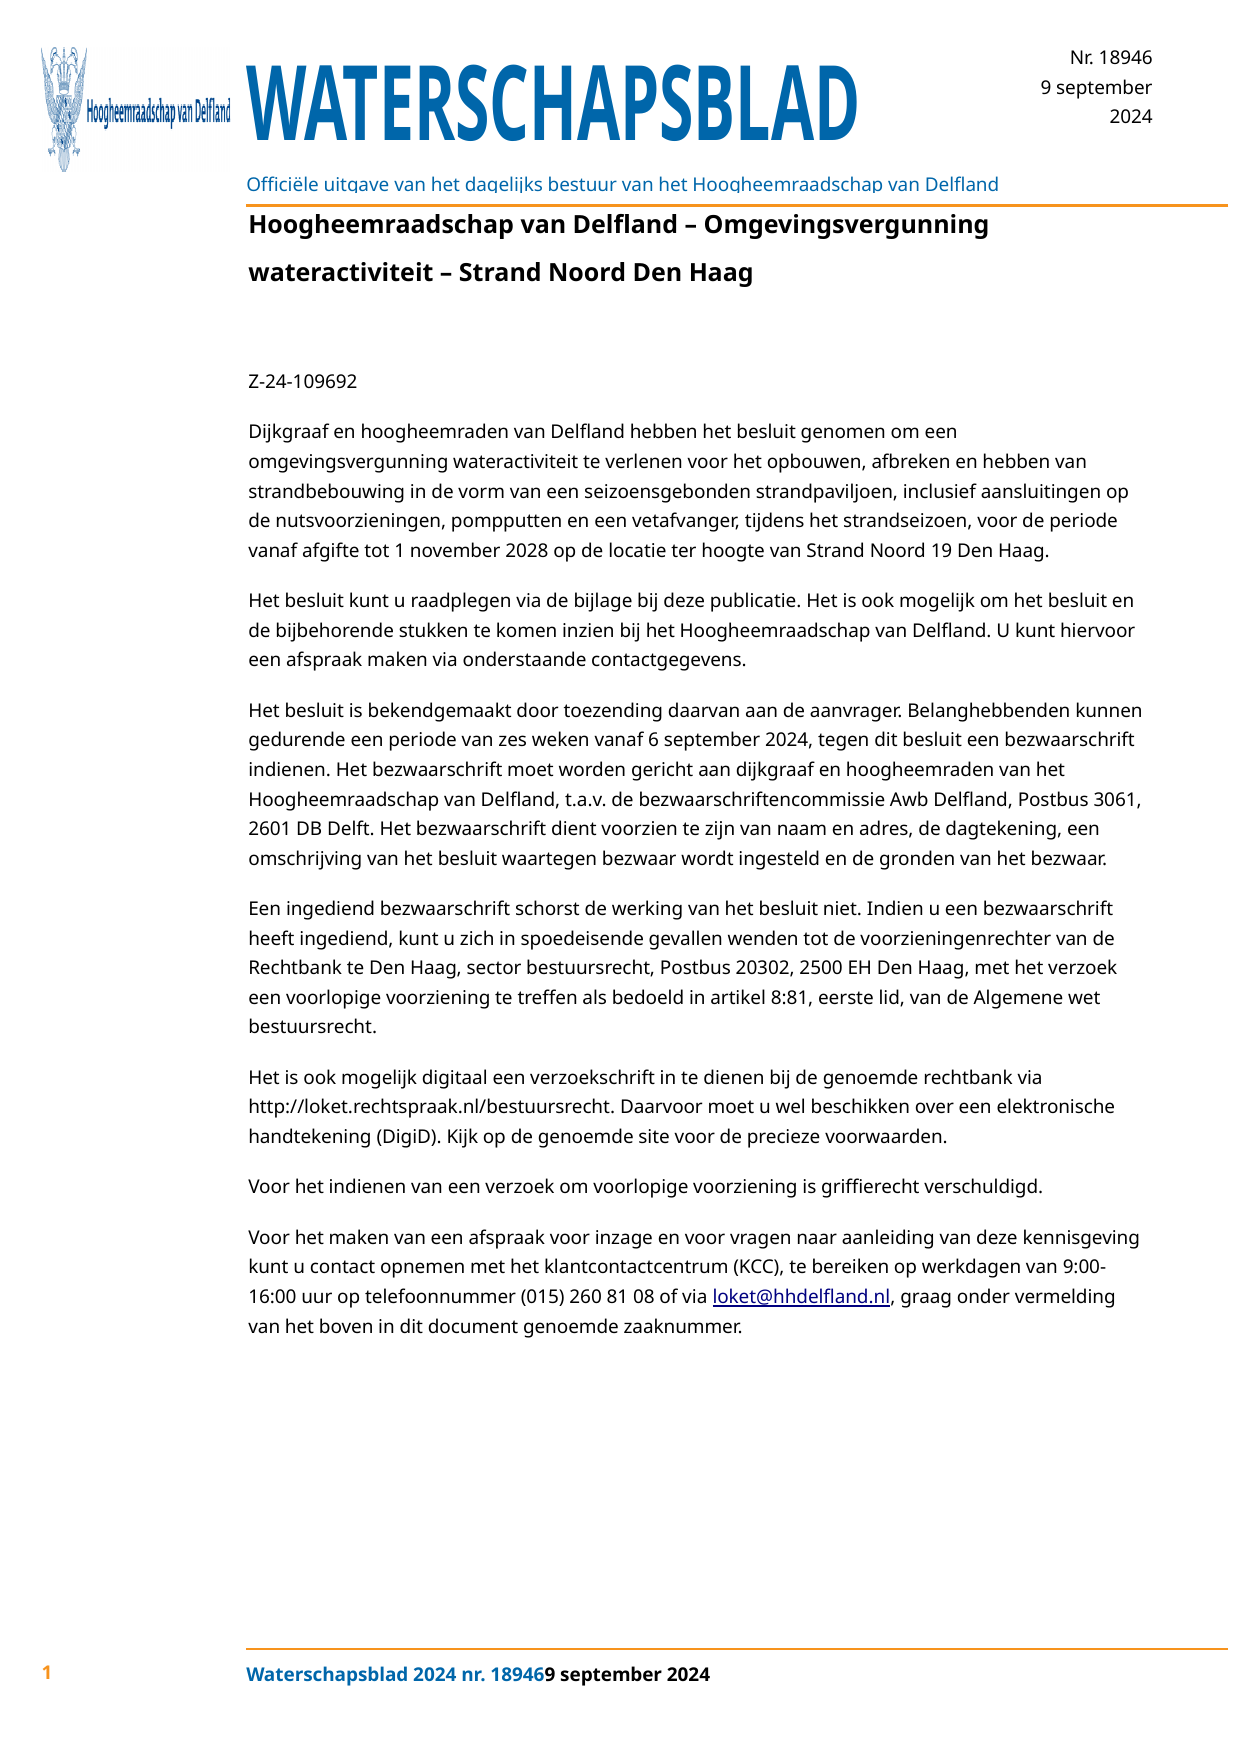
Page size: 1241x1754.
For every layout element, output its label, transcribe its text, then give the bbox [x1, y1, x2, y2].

text Het is ook mogelijk digitaal een verzoekschrift in te dienen bij de genoemde rechtbank via http://loket.rechtspraak.nl/bestuursrecht. Daarvoor moet u wel beschikken over een elektronische handtekening (DigiD). Kijk op de genoemde site voor de precieze voorwaarden. [248, 1064, 1152, 1149]
text Dijkgraaf en hoogheemraden van Delfland hebben het besluit genomen om een omgevingsvergunning wateractiviteit te verlenen voor het opbouwen, afbreken en hebben van strandbebouwing in de vorm van een seizoensgebonden strandpaviljoen, inclusief aansluitingen op de nutsvoorzieningen, pompputten en een vetafvanger, tijdens het strandseizoen, voor de periode vanaf afgifte tot 1 november 2028 op de locatie ter hoogte van Strand Noord 19 Den Haag. [248, 419, 1152, 563]
text Voor het indienen van een verzoek om voorlopige voorziening is griffierecht verschuldigd. [248, 1174, 1152, 1199]
picture [41, 47, 231, 172]
text Voor het maken van een afspraak voor inzage en voor vragen naar aanleiding van deze kennisgeving kunt u contact opnemen met het klantcontactcentrum (KCC), te bereiken op werkdagen van 9:00-16:00 uur op telefoonnummer (015) 260 81 08 of via loket@hhdelfland.nl, graag onder vermelding van het boven in dit document genoemde zaaknummer. [248, 1224, 1152, 1339]
text Hoogheemraadschap van Delfland – Omgevingsvergunning wateractiviteit – Strand Noord Den Haag [248, 207, 1152, 288]
text Het besluit is bekendgemaakt door toezending daarvan aan de aanvrager. Belanghebbenden kunnen gedurende een periode van zes weken vanaf 6 september 2024, tegen dit besluit een bezwaarschrift indienen. Het bezwaarschrift moet worden gericht aan dijkgraaf en hoogheemraden van het Hoogheemraadschap van Delfland, t.a.v. de bezwaarschriftencommissie Awb Delfland, Postbus 3061, 2601 DB Delft. Het bezwaarschrift dient voorzien te zijn van naam en adres, de dagtekening, een omschrijving van het besluit waartegen bezwaar wordt ingesteld en de gronden van het bezwaar. [248, 697, 1152, 871]
text Z-24-109692 [248, 368, 1152, 394]
text Een ingediend bezwaarschrift schorst de werking van het besluit niet. Indien u een bezwaarschrift heeft ingediend, kunt u zich in spoedeisende gevallen wenden tot de voorzieningenrechter van de Rechtbank te Den Haag, sector bestuursrecht, Postbus 20302, 2500 EH Den Haag, met het verzoek een voorlopige voorziening te treffen als bedoeld in artikel 8:81, eerste lid, van de Algemene wet bestuursrecht. [248, 895, 1152, 1039]
text Het besluit kunt u raadplegen via de bijlage bij deze publicatie. Het is ook mogelijk om het besluit en de bijbehorende stukken te komen inzien bij het Hoogheemraadschap van Delfland. U kunt hiervoor een afspraak maken via onderstaande contactgegevens. [248, 587, 1152, 672]
